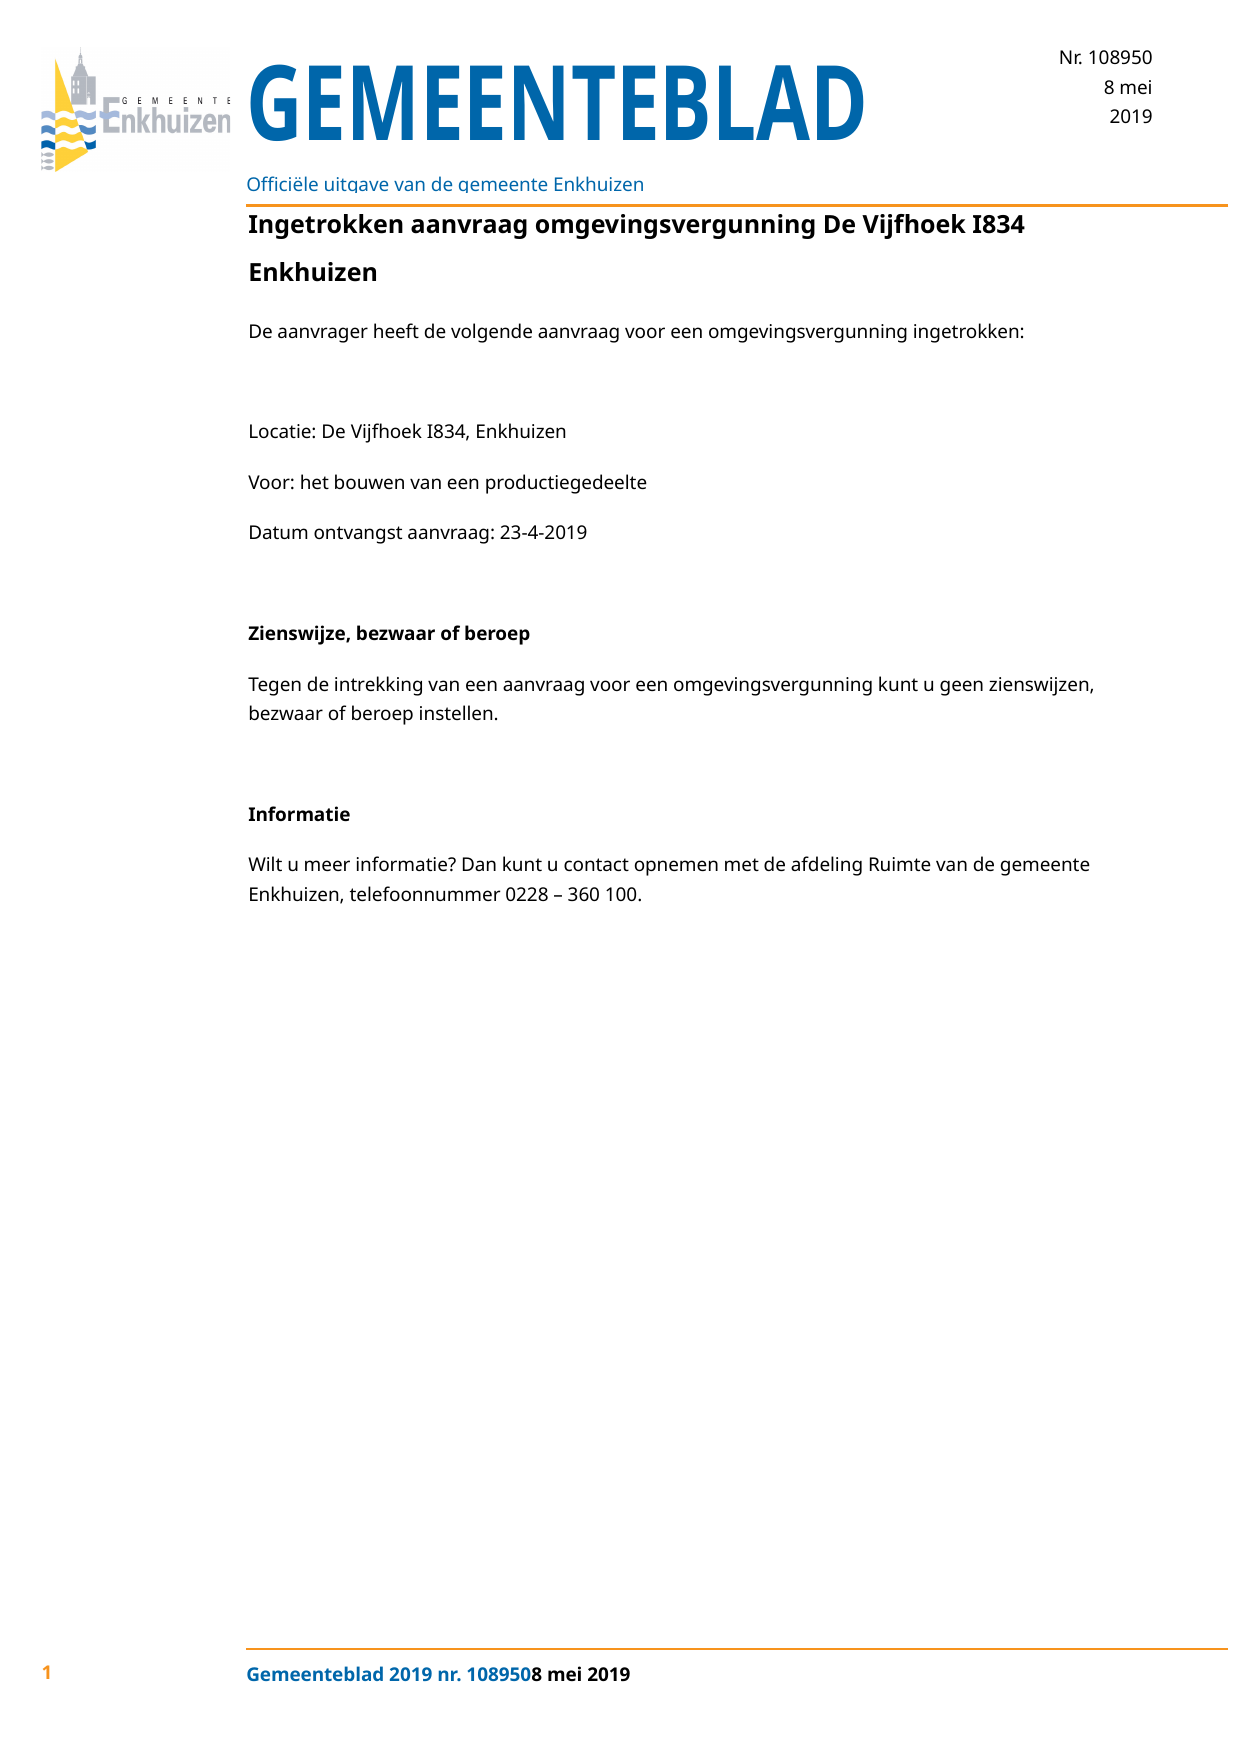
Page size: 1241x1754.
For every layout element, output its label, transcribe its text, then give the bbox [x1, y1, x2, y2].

text Ingetrokken aanvraag omgevingsvergunning De Vijfhoek I834 Enkhuizen [248, 207, 1152, 288]
text De aanvrager heeft de volgende aanvraag voor een omgevingsvergunning ingetrokken: [248, 318, 1152, 344]
text Zienswijze, bezwaar of beroep [248, 620, 1152, 646]
picture [41, 47, 231, 172]
text Tegen de intrekking van een aanvraag voor een omgevingsvergunning kunt u geen zienswijzen, bezwaar of beroep instellen. [248, 671, 1152, 726]
text Voor: het bouwen van een productiegedeelte [248, 469, 1152, 495]
text Informatie [248, 801, 1152, 827]
text Locatie: De Vijfhoek I834, Enkhuizen [248, 419, 1152, 444]
text Datum ontvangst aanvraag: 23-4-2019 [248, 519, 1152, 545]
text Wilt u meer informatie? Dan kunt u contact opnemen met de afdeling Ruimte van de gemeente Enkhuizen, telefoonnummer 0228 – 360 100. [248, 852, 1152, 907]
